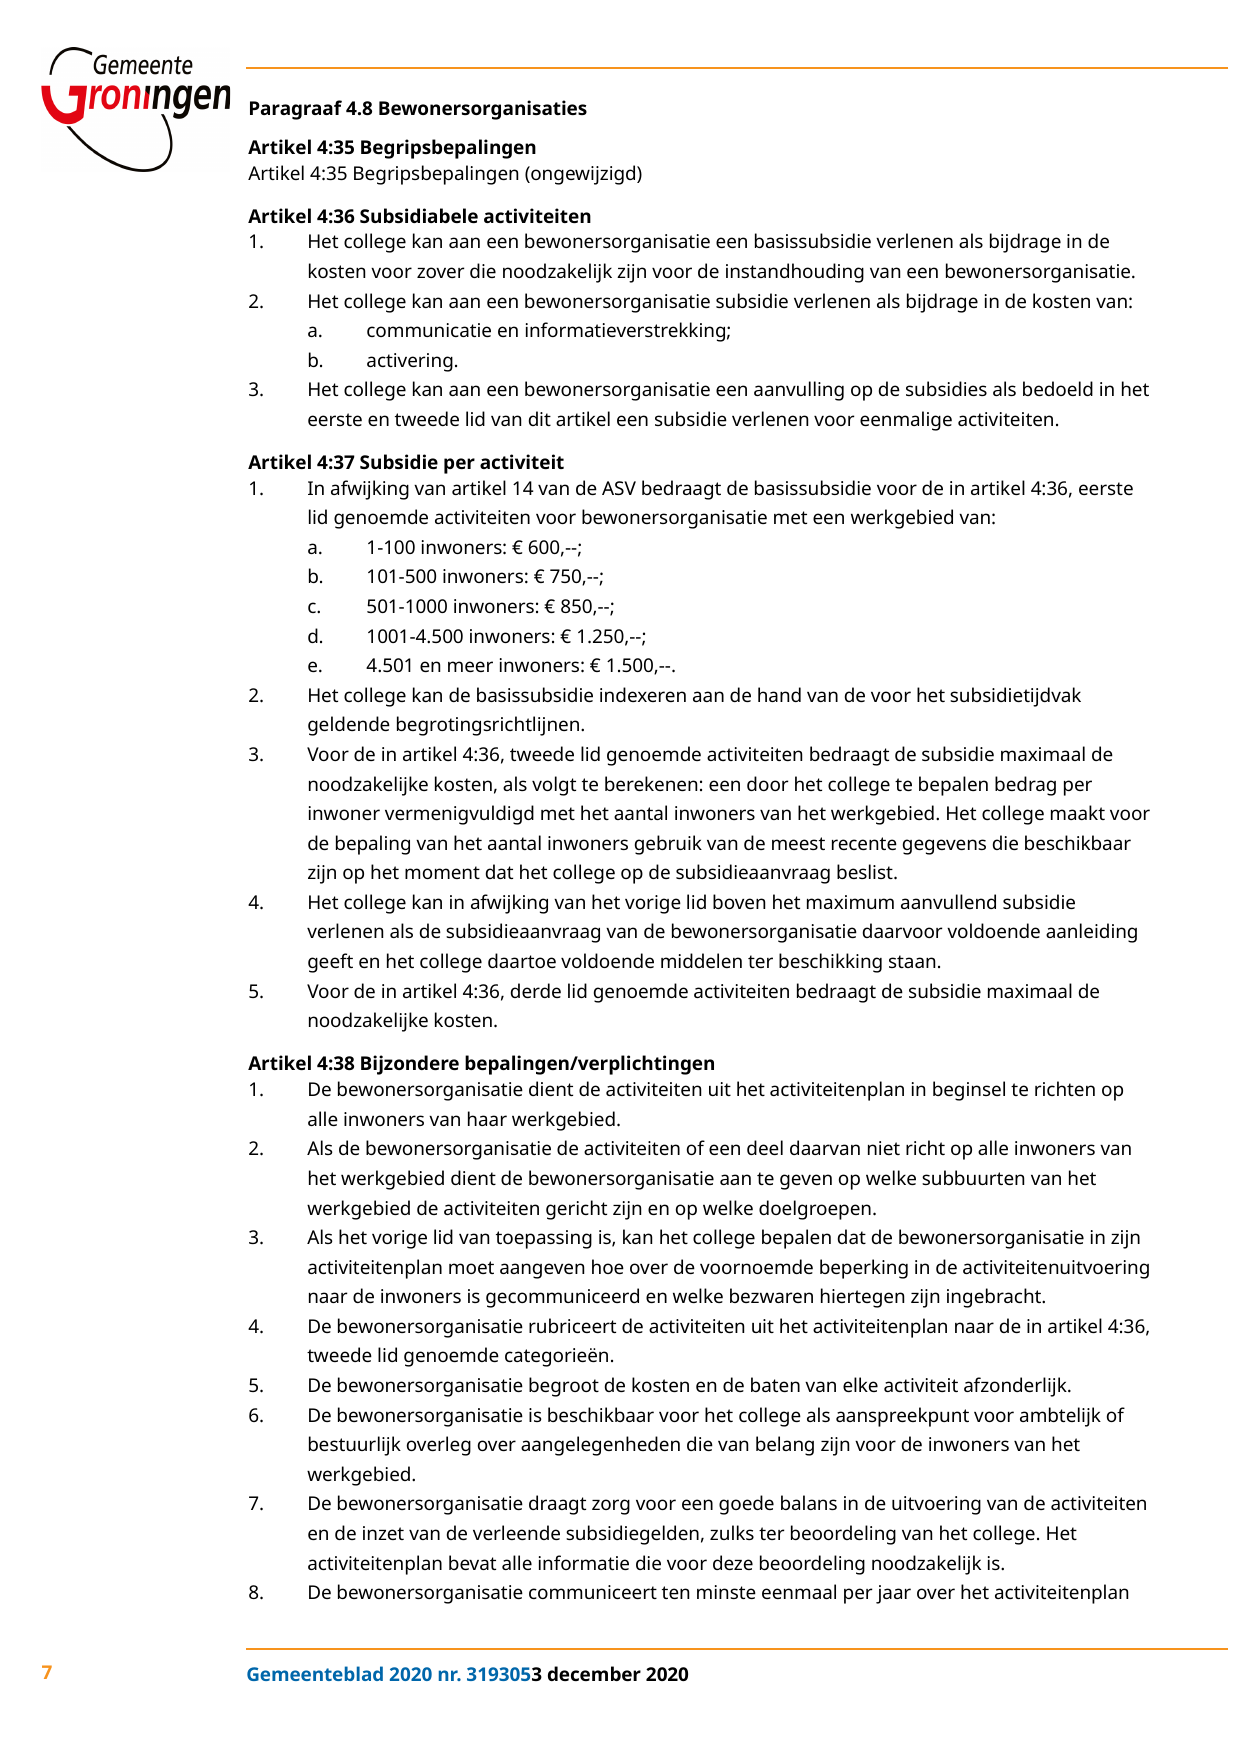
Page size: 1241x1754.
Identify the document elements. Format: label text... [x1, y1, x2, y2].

list 501-1000 inwoners: € 850,--; [307, 593, 1152, 619]
text Paragraaf 4.8 Bewonersorganisaties [248, 95, 1152, 121]
list Het college kan aan een bewonersorganisatie subsidie verlenen als bijdrage in de kosten van: [248, 288, 1152, 313]
list Het college kan de basissubsidie indexeren aan de hand van de voor het subsidietijdvak geldende begrotingsrichtlijnen. [248, 682, 1152, 737]
list activering. [307, 347, 1152, 373]
list Als de bewonersorganisatie de activiteiten of een deel daarvan niet richt op alle inwoners van het werkgebied dient de bewonersorganisatie aan te geven op welke subbuurten van het werkgebied de activiteiten gericht zijn en op welke doelgroepen. [248, 1136, 1152, 1220]
text Artikel 4:37 Subsidie per activiteit [248, 449, 1152, 475]
text Artikel 4:36 Subsidiabele activiteiten [248, 203, 1152, 229]
list De bewonersorganisatie is beschikbaar voor het college als aanspreekpunt voor ambtelijk of bestuurlijk overleg over aangelegenheden die van belang zijn voor de inwoners van het werkgebied. [248, 1402, 1152, 1487]
text Artikel 4:35 Begripsbepalingen (ongewijzigd) [248, 160, 1152, 186]
list De bewonersorganisatie draagt zorg voor een goede balans in de uitvoering van de activiteiten en de inzet van de verleende subsidiegelden, zulks ter beoordeling van het college. Het activiteitenplan bevat alle informatie die voor deze beoordeling noodzakelijk is. [248, 1491, 1152, 1575]
list 1001-4.500 inwoners: € 1.250,--; [307, 623, 1152, 649]
list 101-500 inwoners: € 750,--; [307, 564, 1152, 589]
list Als het vorige lid van toepassing is, kan het college bepalen dat de bewonersorganisatie in zijn activiteitenplan moet aangeven hoe over de voornoemde beperking in de activiteitenuitvoering naar de inwoners is gecommuniceerd en welke bezwaren hiertegen zijn ingebracht. [248, 1224, 1152, 1309]
list Voor de in artikel 4:36, derde lid genoemde activiteiten bedraagt de subsidie maximaal de noodzakelijke kosten. [248, 978, 1152, 1033]
list De bewonersorganisatie dient de activiteiten uit het activiteitenplan in beginsel te richten op alle inwoners van haar werkgebied. [248, 1076, 1152, 1132]
list communicatie en informatieverstrekking; [307, 317, 1152, 343]
list In afwijking van artikel 14 van de ASV bedraagt de basissubsidie voor de in artikel 4:36, eerste lid genoemde activiteiten voor bewonersorganisatie met een werkgebied van: [248, 475, 1152, 530]
list De bewonersorganisatie communiceert ten minste eenmaal per jaar over het activiteitenplan [248, 1579, 1152, 1605]
text Artikel 4:35 Begripsbepalingen [248, 134, 1152, 160]
list 1-100 inwoners: € 600,--; [307, 534, 1152, 560]
text Artikel 4:38 Bijzondere bepalingen/verplichtingen [248, 1051, 1152, 1076]
list Het college kan aan een bewonersorganisatie een aanvulling op de subsidies als bedoeld in het eerste en tweede lid van dit artikel een subsidie verlenen voor eenmalige activiteiten. [248, 377, 1152, 432]
list De bewonersorganisatie rubriceert de activiteiten uit het activiteitenplan naar de in artikel 4:36, tweede lid genoemde categorieën. [248, 1313, 1152, 1368]
list Voor de in artikel 4:36, tweede lid genoemde activiteiten bedraagt de subsidie maximaal de noodzakelijke kosten, als volgt te berekenen: een door het college te bepalen bedrag per inwoner vermenigvuldigd met het aantal inwoners van het werkgebied. Het college maakt voor de bepaling van het aantal inwoners gebruik van de meest recente gegevens die beschikbaar zijn op het moment dat het college op de subsidieaanvraag beslist. [248, 741, 1152, 885]
list Het college kan in afwijking van het vorige lid boven het maximum aanvullend subsidie verlenen als de subsidieaanvraag van de bewonersorganisatie daarvoor voldoende aanleiding geeft en het college daartoe voldoende middelen ter beschikking staan. [248, 889, 1152, 974]
list Het college kan aan een bewonersorganisatie een basissubsidie verlenen als bijdrage in de kosten voor zover die noodzakelijk zijn voor de instandhouding van een bewonersorganisatie. [248, 229, 1152, 284]
list 4.501 en meer inwoners: € 1.500,--. [307, 652, 1152, 678]
list De bewonersorganisatie begroot de kosten en de baten van elke activiteit afzonderlijk. [248, 1372, 1152, 1398]
picture [41, 47, 231, 172]
